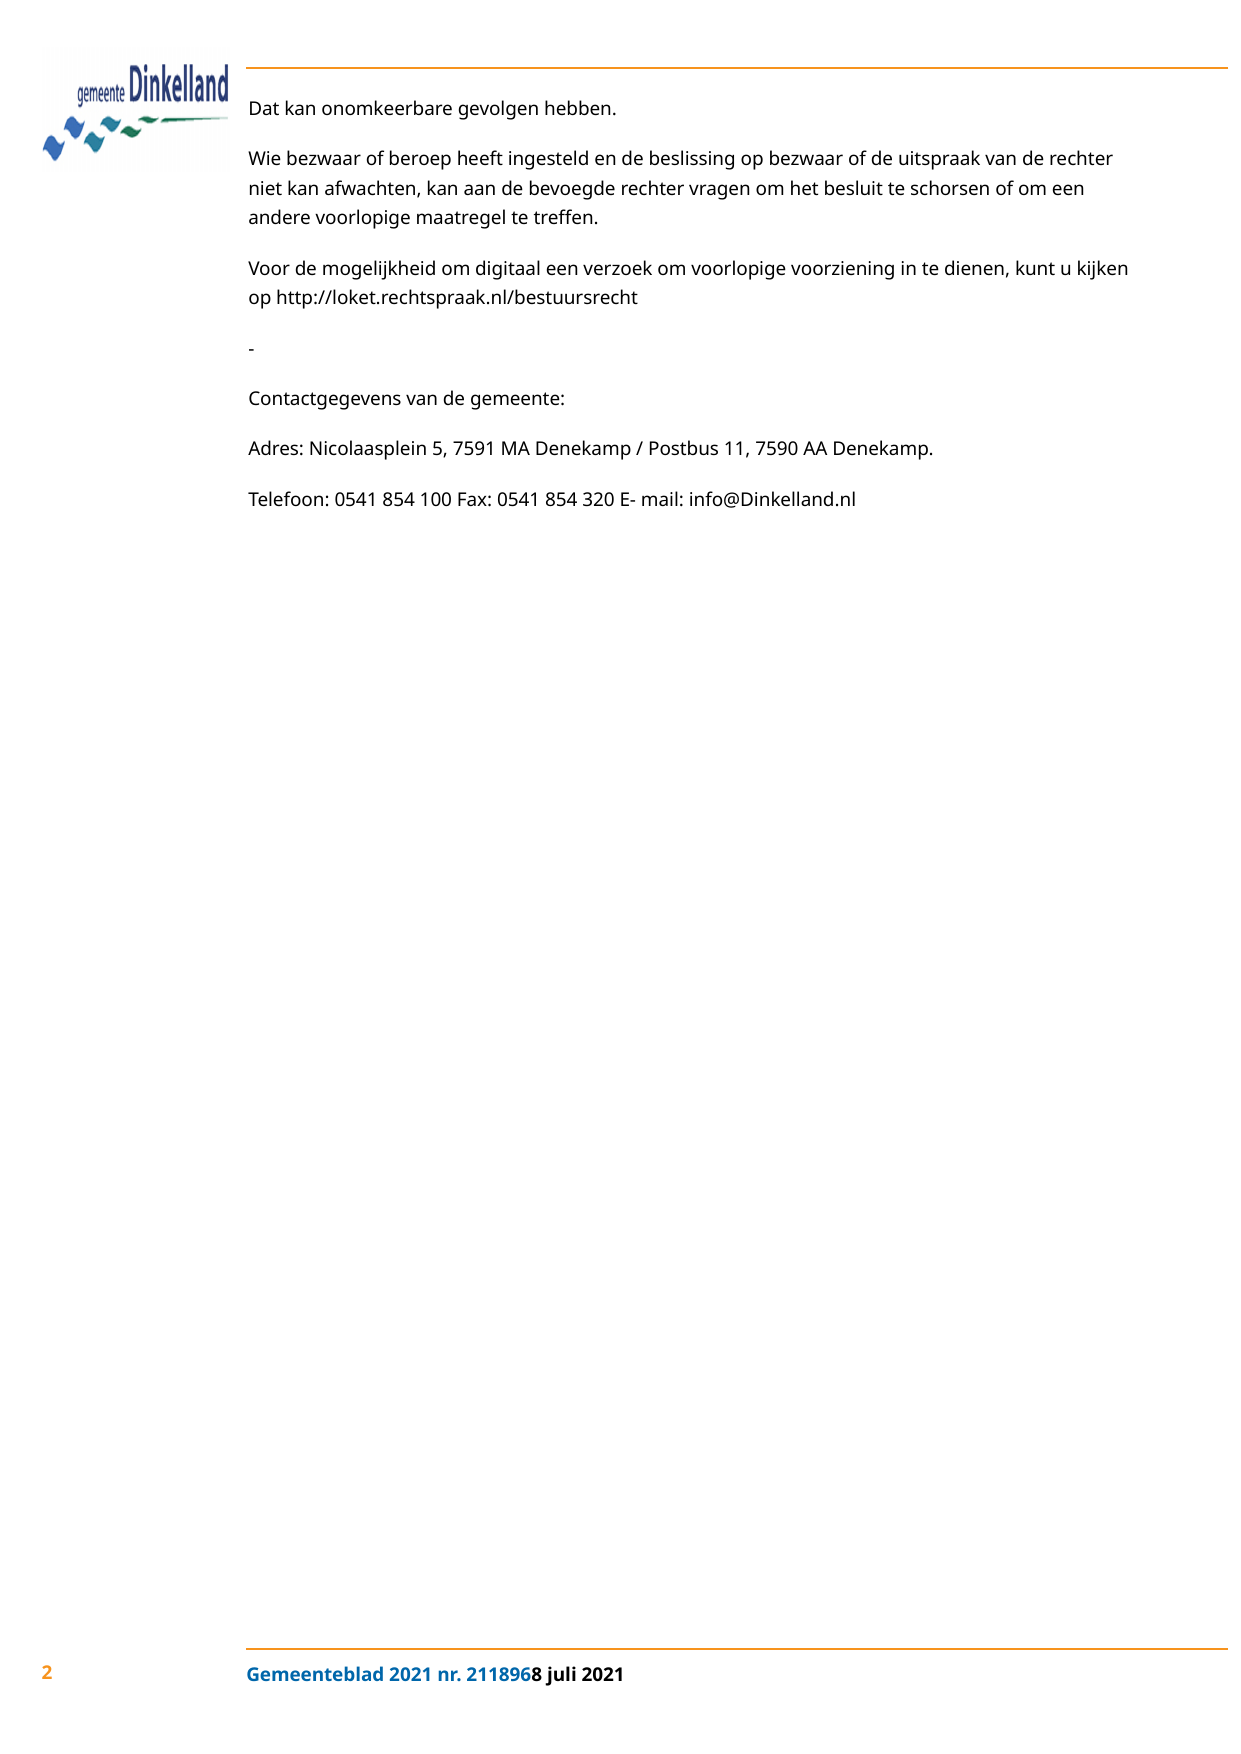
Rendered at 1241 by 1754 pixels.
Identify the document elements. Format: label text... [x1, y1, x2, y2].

text - [248, 335, 1152, 361]
picture [41, 47, 231, 172]
text Adres: Nicolaasplein 5, 7591 MA Denekamp / Postbus 11, 7590 AA Denekamp. [248, 436, 1152, 461]
text Telefoon: 0541 854 100 Fax: 0541 854 320 E- mail: info@Dinkelland.nl [248, 486, 1152, 512]
text Dat kan onomkeerbare gevolgen hebben. [248, 95, 1152, 121]
text Wie bezwaar of beroep heeft ingesteld en de beslissing op bezwaar of de uitspraak van de rechter niet kan afwachten, kan aan de bevoegde rechter vragen om het besluit te schorsen of om een andere voorlopige maatregel te treffen. [248, 145, 1152, 230]
text Contactgegevens van de gemeente: [248, 385, 1152, 411]
text Voor de mogelijkheid om digitaal een verzoek om voorlopige voorziening in te dienen, kunt u kijken op http://loket.rechtspraak.nl/bestuursrecht [248, 255, 1152, 310]
